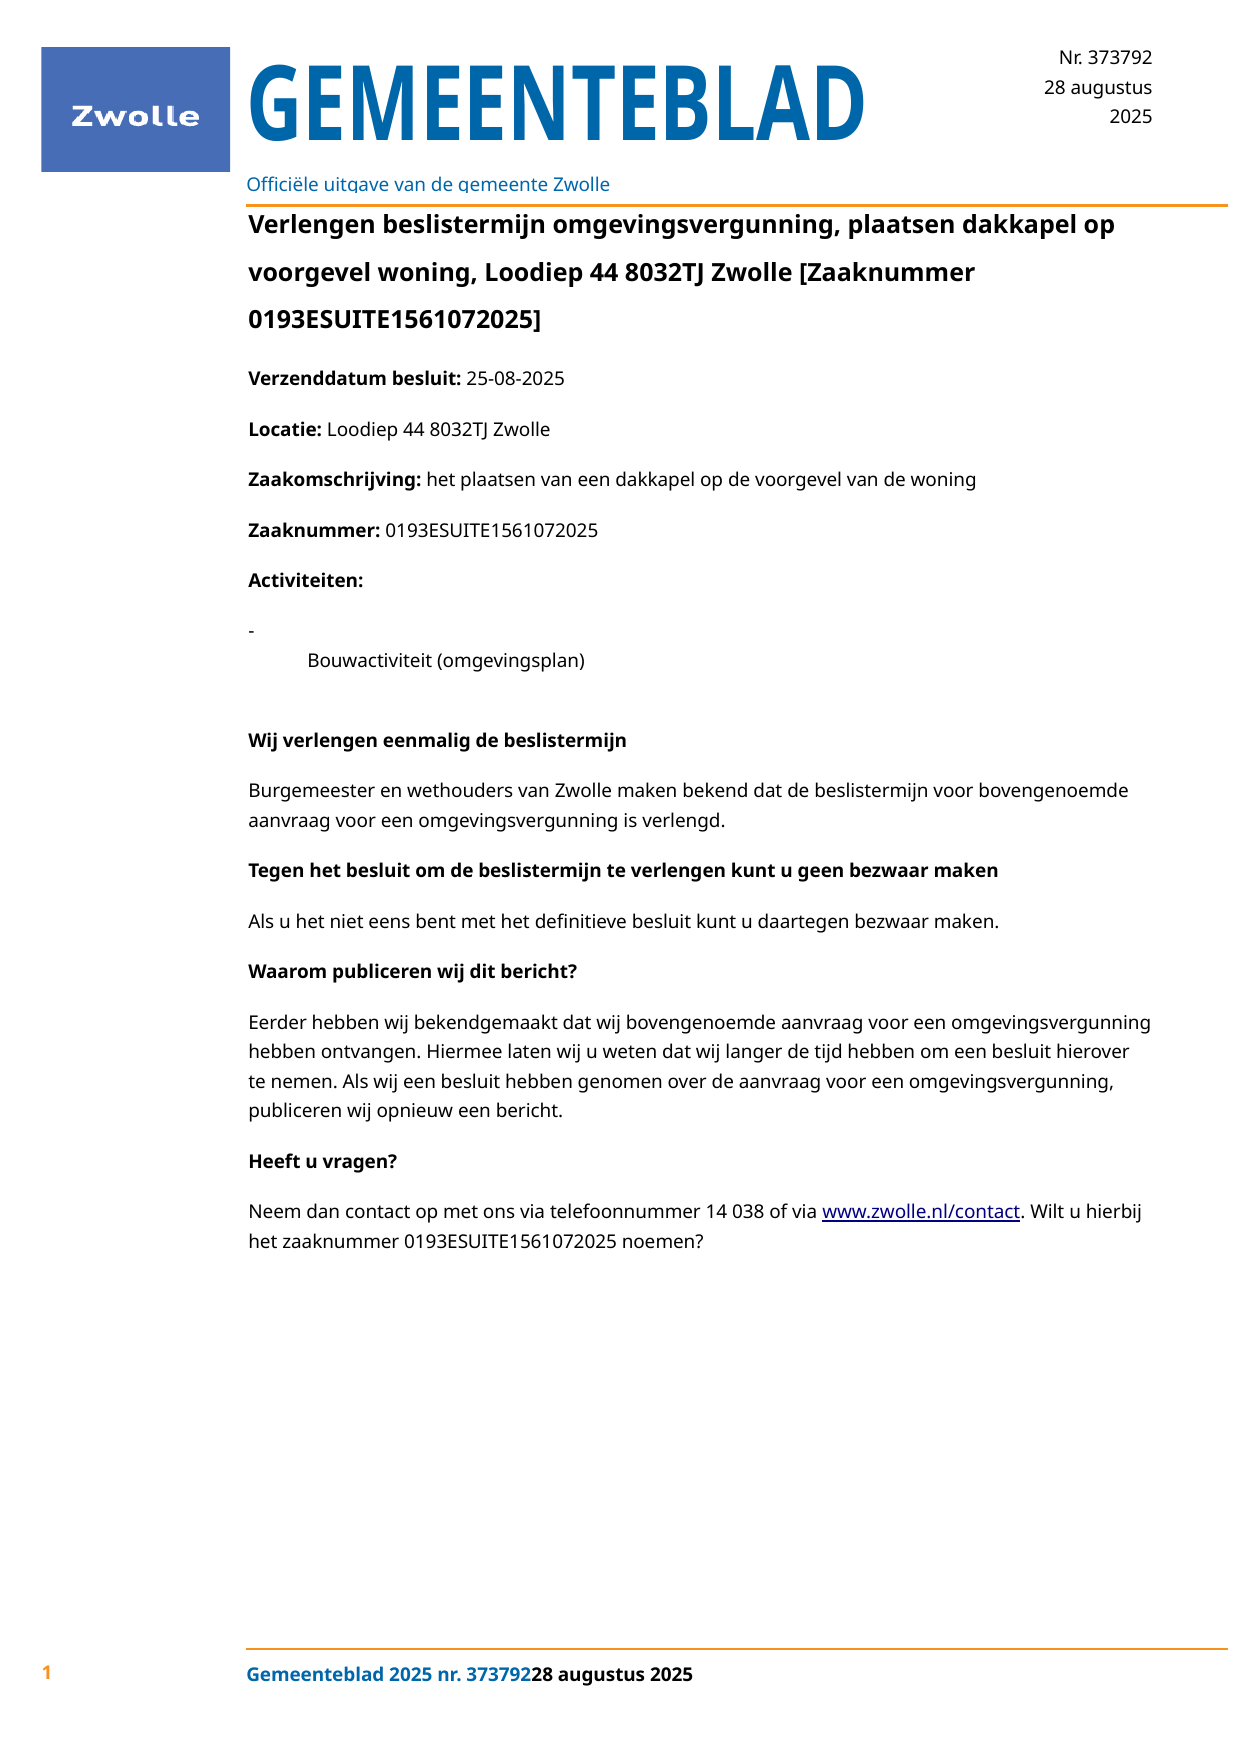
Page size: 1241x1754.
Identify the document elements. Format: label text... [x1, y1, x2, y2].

text Neem dan contact op met ons via telefoonnummer 14 038 of via www.zwolle.nl/contact. Wilt u hierbij het zaaknummer 0193ESUITE1561072025 noemen? [248, 1198, 1152, 1254]
text Verlengen beslistermijn omgevingsvergunning, plaatsen dakkapel op voorgevel woning, Loodiep 44 8032TJ Zwolle [Zaaknummer 0193ESUITE1561072025] [248, 207, 1152, 336]
text Activiteiten: [248, 567, 1152, 593]
text Zaakomschrijving: het plaatsen van een dakkapel op de voorgevel van de woning [248, 466, 1152, 492]
text Wij verlengen eenmalig de beslistermijn [248, 727, 1152, 753]
text Zaaknummer: 0193ESUITE1561072025 [248, 517, 1152, 542]
text Als u het niet eens bent met het definitieve besluit kunt u daartegen bezwaar maken. [248, 908, 1152, 934]
text Burgemeester en wethouders van Zwolle maken bekend dat de beslistermijn voor bovengenoemde aanvraag voor een omgevingsvergunning is verlengd. [248, 778, 1152, 833]
text Verzenddatum besluit: 25-08-2025 [248, 366, 1152, 391]
text Eerder hebben wij bekendgemaakt dat wij bovengenoemde aanvraag voor een omgevingsvergunning hebben ontvangen. Hiermee laten wij u weten dat wij langer de tijd hebben om een besluit hierover te nemen. Als wij een besluit hebben genomen over de aanvraag voor een omgevingsvergunning, publiceren wij opnieuw een bericht. [248, 1009, 1152, 1123]
text Heeft u vragen? [248, 1148, 1152, 1174]
text Waarom publiceren wij dit bericht? [248, 958, 1152, 984]
text Locatie: Loodiep 44 8032TJ Zwolle [248, 416, 1152, 442]
picture [41, 47, 231, 172]
text Tegen het besluit om de beslistermijn te verlengen kunt u geen bezwaar maken [248, 858, 1152, 883]
list Bouwactiviteit (omgevingsplan) [248, 647, 1152, 673]
